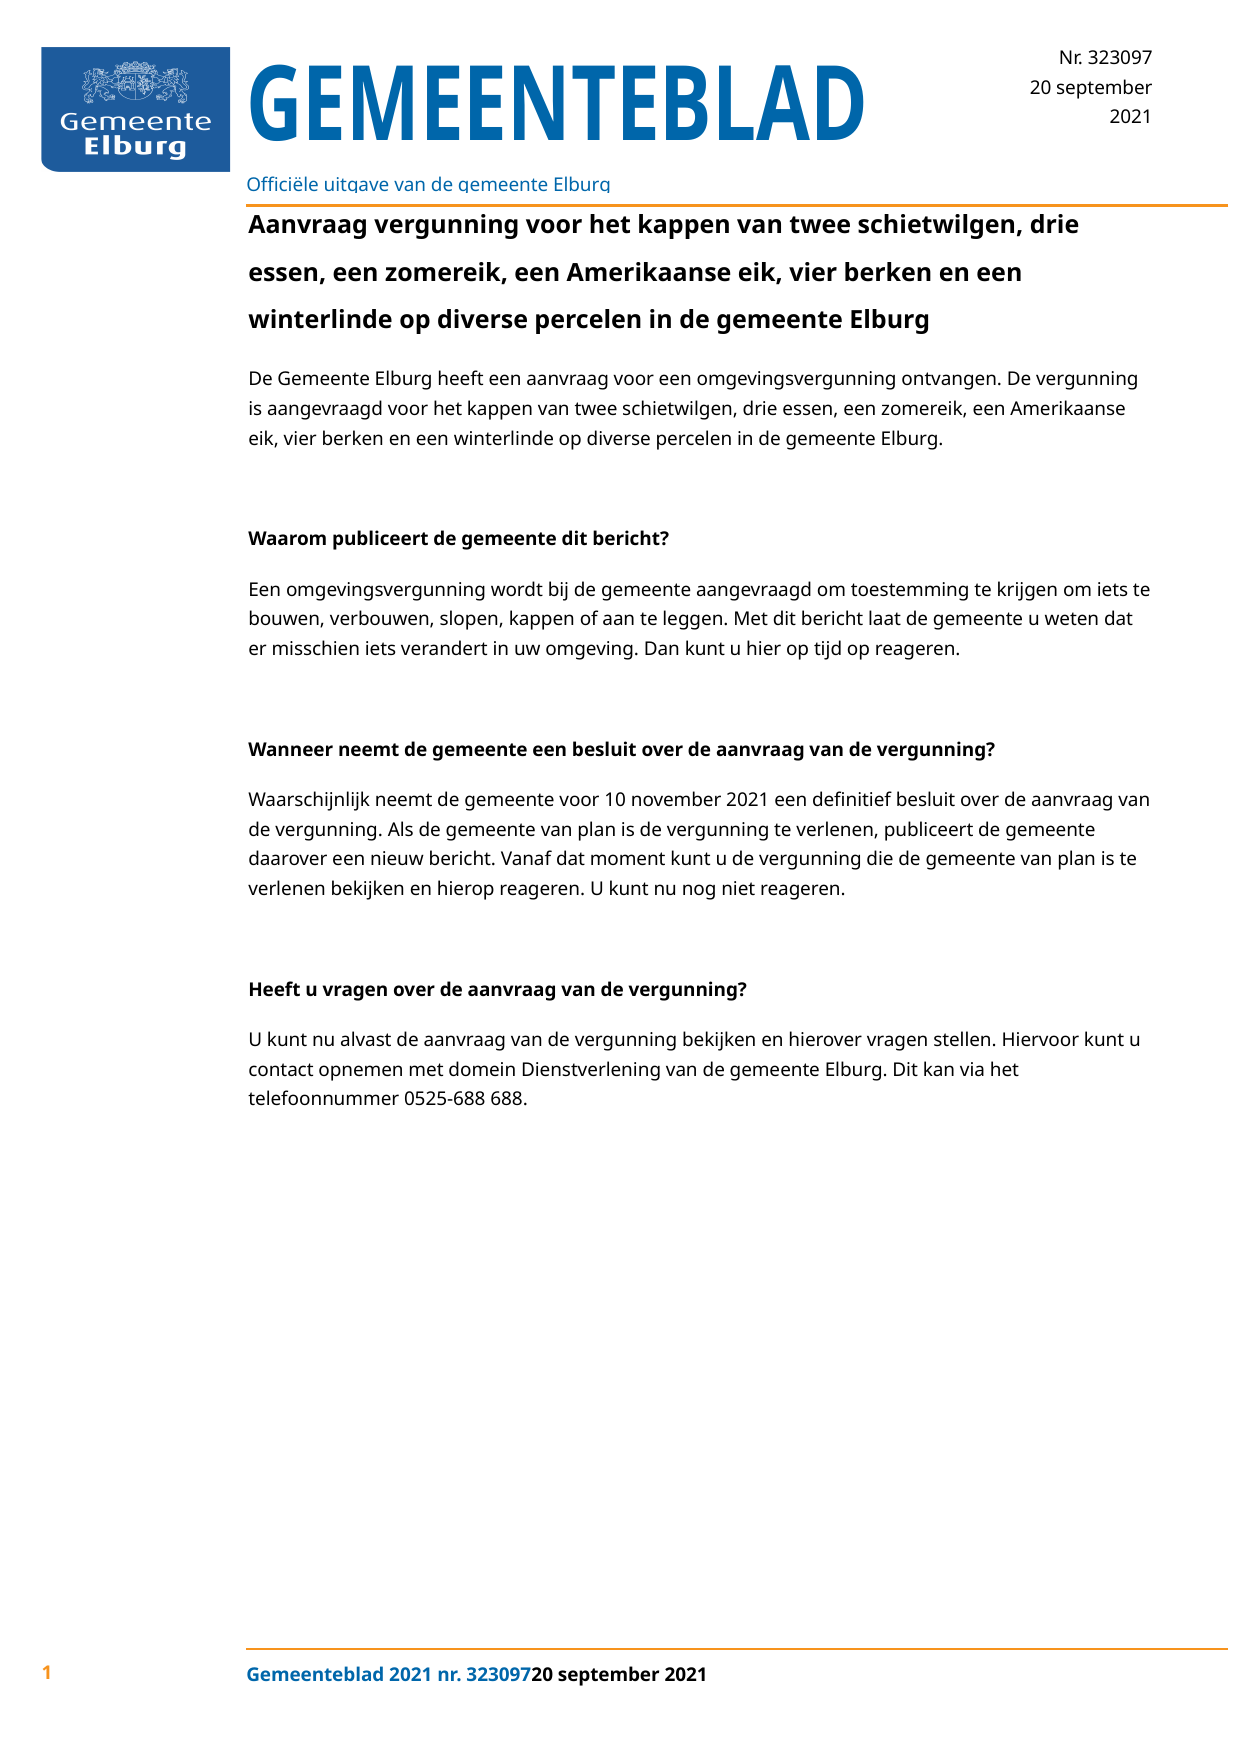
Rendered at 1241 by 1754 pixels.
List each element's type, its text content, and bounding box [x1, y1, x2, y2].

text Waarschijnlijk neemt de gemeente voor 10 november 2021 een definitief besluit over de aanvraag van de vergunning. Als de gemeente van plan is de vergunning te verlenen, publiceert de gemeente daarover een nieuw bericht. Vanaf dat moment kunt u de vergunning die de gemeente van plan is te verlenen bekijken en hierop reageren. U kunt nu nog niet reageren. [248, 786, 1152, 901]
text Aanvraag vergunning voor het kappen van twee schietwilgen, drie essen, een zomereik, een Amerikaanse eik, vier berken en een winterlinde op diverse percelen in de gemeente Elburg [248, 207, 1152, 336]
text U kunt nu alvast de aanvraag van de vergunning bekijken en hierover vragen stellen. Hiervoor kunt u contact opnemen met domein Dienstverlening van de gemeente Elburg. Dit kan via het telefoonnummer 0525-688 688. [248, 1026, 1152, 1111]
text Waarom publiceert de gemeente dit bericht? [248, 526, 1152, 551]
text Een omgevingsvergunning wordt bij de gemeente aangevraagd om toestemming te krijgen om iets te bouwen, verbouwen, slopen, kappen of aan te leggen. Met dit bericht laat de gemeente u weten dat er misschien iets verandert in uw omgeving. Dan kunt u hier op tijd op reageren. [248, 576, 1152, 661]
text Wanneer neemt de gemeente een besluit over de aanvraag van de vergunning? [248, 736, 1152, 762]
picture [41, 47, 231, 172]
text Heeft u vragen over de aanvraag van de vergunning? [248, 976, 1152, 1002]
text De Gemeente Elburg heeft een aanvraag voor een omgevingsvergunning ontvangen. De vergunning is aangevraagd voor het kappen van twee schietwilgen, drie essen, een zomereik, een Amerikaanse eik, vier berken en een winterlinde op diverse percelen in de gemeente Elburg. [248, 366, 1152, 450]
